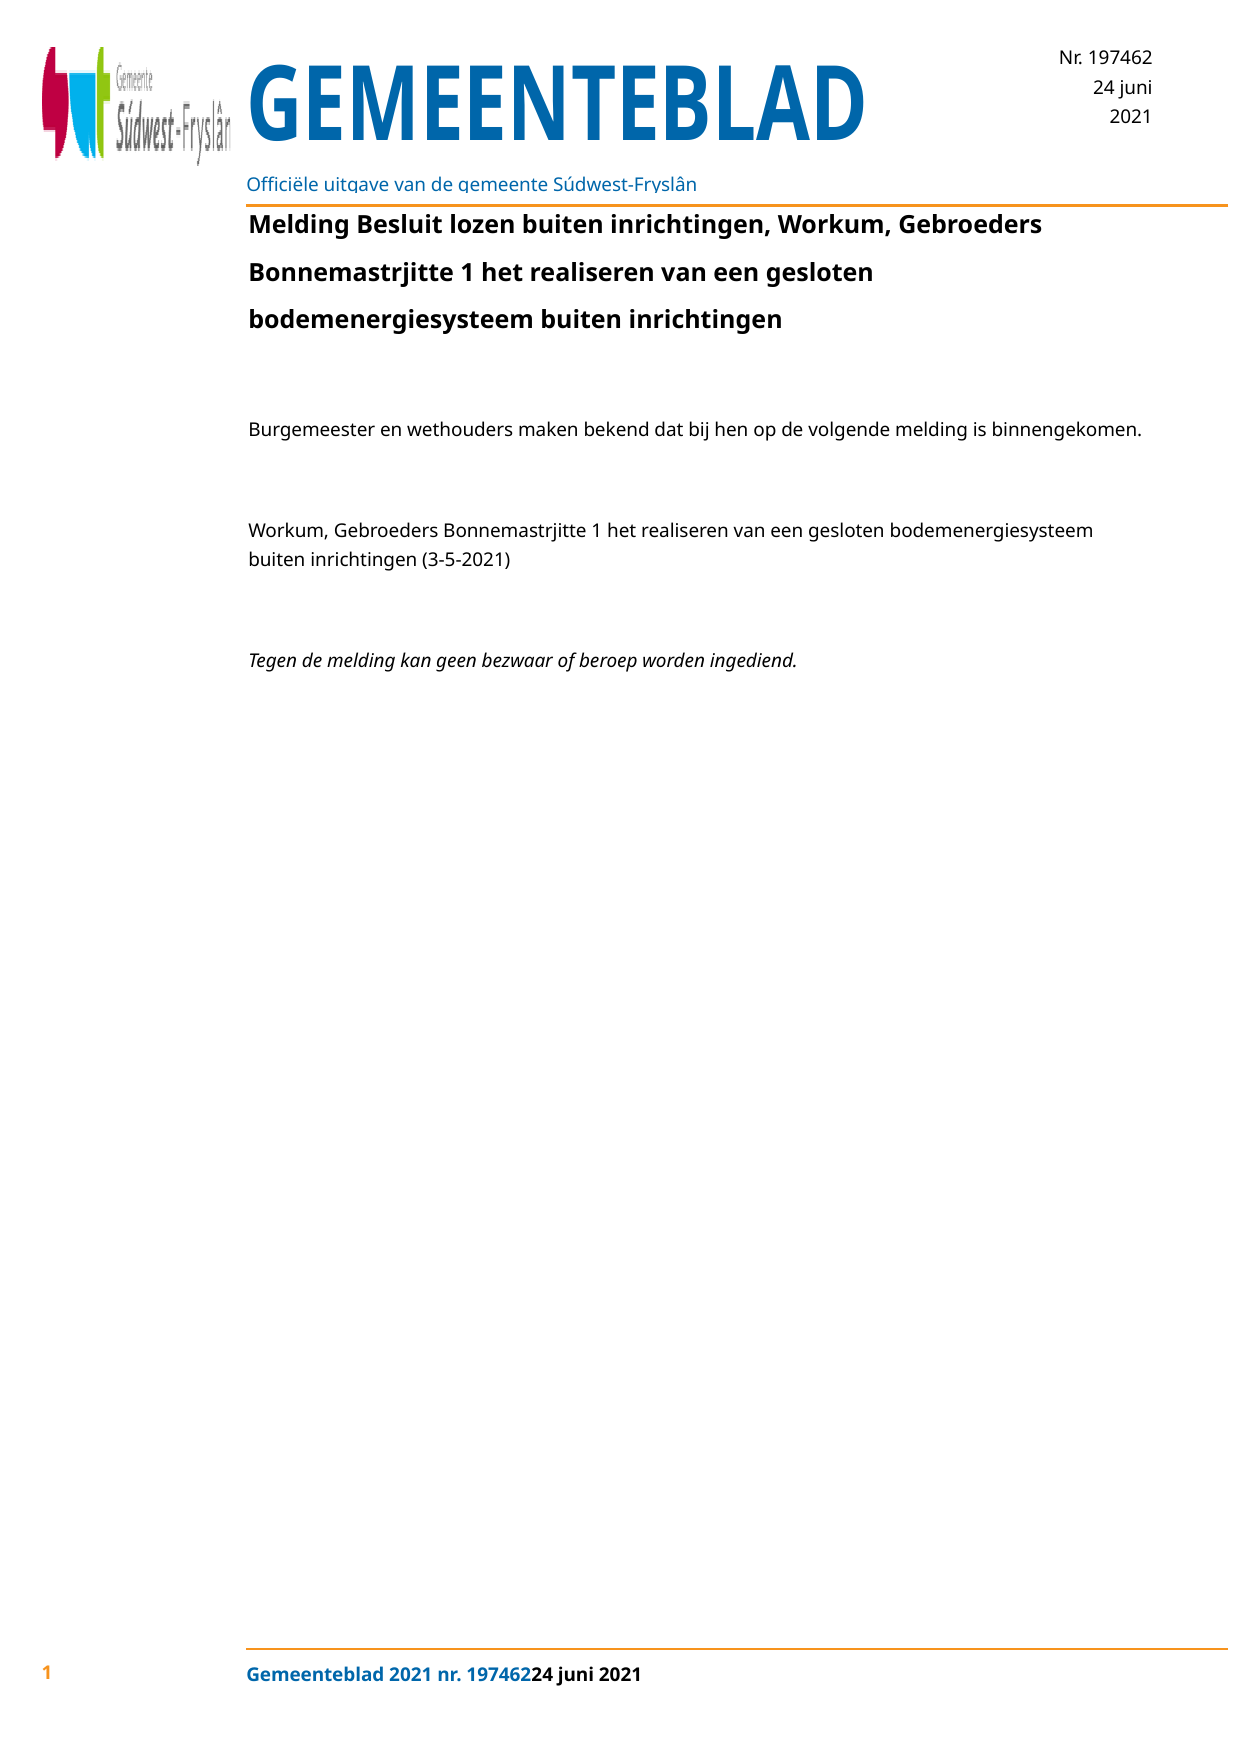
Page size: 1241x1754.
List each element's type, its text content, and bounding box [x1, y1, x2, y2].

text Burgemeester en wethouders maken bekend dat bij hen op de volgende melding is binnengekomen. [248, 416, 1152, 442]
text Tegen de melding kan geen bezwaar of beroep worden ingediend. [248, 647, 1152, 673]
picture [41, 47, 231, 172]
text Workum, Gebroeders Bonnemastrjitte 1 het realiseren van een gesloten bodemenergiesysteem buiten inrichtingen (3-5-2021) [248, 517, 1152, 572]
text Melding Besluit lozen buiten inrichtingen, Workum, Gebroeders Bonnemastrjitte 1 het realiseren van een gesloten bodemenergiesysteem buiten inrichtingen [248, 207, 1152, 336]
